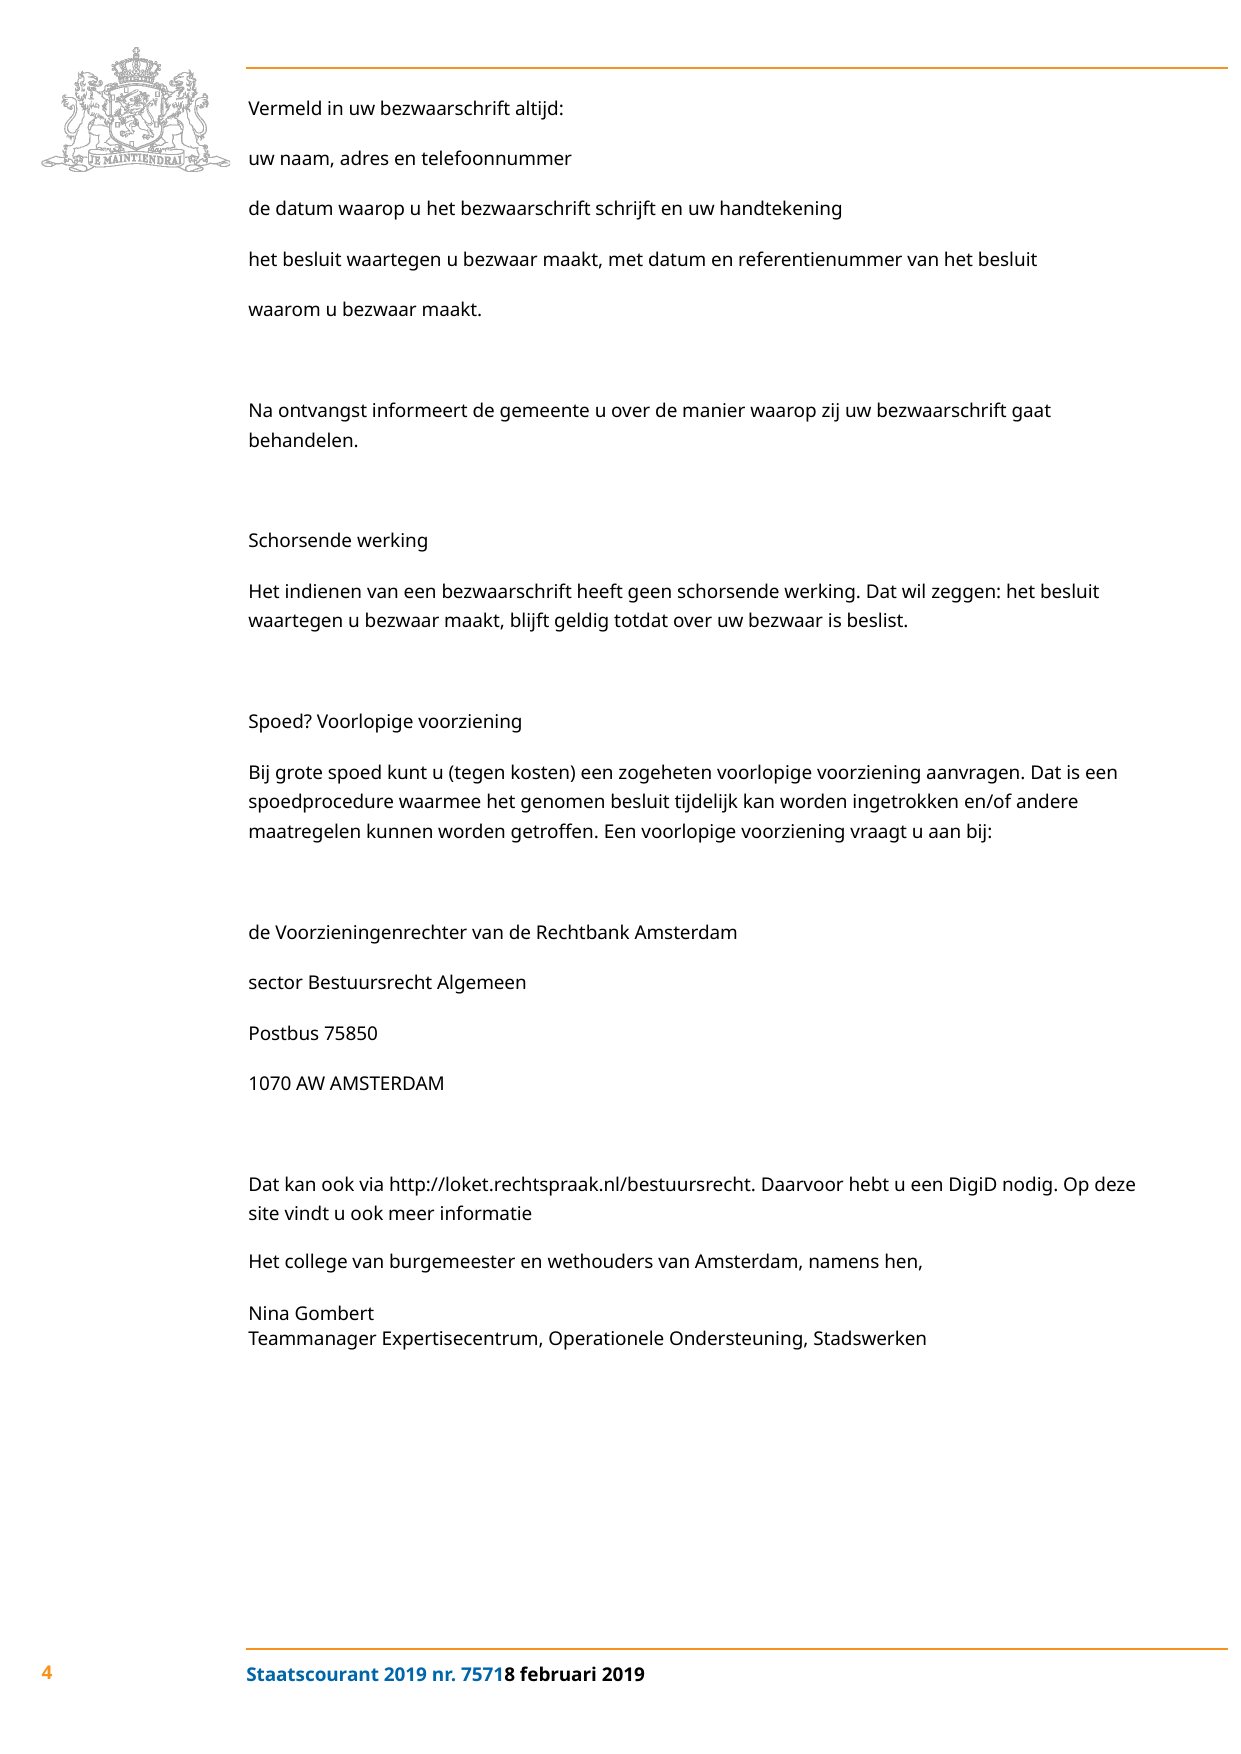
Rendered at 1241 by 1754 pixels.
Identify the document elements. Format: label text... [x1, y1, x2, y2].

text Dat kan ook via http://loket.rechtspraak.nl/bestuursrecht. Daarvoor hebt u een DigiD nodig. Op deze site vindt u ook meer informatie [248, 1171, 1152, 1226]
text het besluit waartegen u bezwaar maakt, met datum en referentienummer van het besluit [248, 246, 1152, 272]
text Na ontvangst informeert de gemeente u over de manier waarop zij uw bezwaarschrift gaat behandelen. [248, 397, 1152, 453]
text Teammanager Expertisecentrum, Operationele Ondersteuning, Stadswerken [248, 1326, 1152, 1351]
text Schorsende werking [248, 528, 1152, 553]
picture [41, 47, 231, 172]
text Het college van burgemeester en wethouders van Amsterdam, namens hen, [248, 1248, 1152, 1274]
text Postbus 75850 [248, 1020, 1152, 1046]
text Nina Gombert [248, 1300, 1152, 1326]
text Vermeld in uw bezwaarschrift altijd: [248, 95, 1152, 121]
text waarom u bezwaar maakt. [248, 296, 1152, 322]
text Bij grote spoed kunt u (tegen kosten) een zogeheten voorlopige voorziening aanvragen. Dat is een spoedprocedure waarmee het genomen besluit tijdelijk kan worden ingetrokken en/of andere maatregelen kunnen worden getroffen. Een voorlopige voorziening vraagt u aan bij: [248, 759, 1152, 844]
text uw naam, adres en telefoonnummer [248, 145, 1152, 171]
text Het indienen van een bezwaarschrift heeft geen schorsende werking. Dat wil zeggen: het besluit waartegen u bezwaar maakt, blijft geldig totdat over uw bezwaar is beslist. [248, 578, 1152, 633]
text Spoed? Voorlopige voorziening [248, 708, 1152, 734]
text de datum waarop u het bezwaarschrift schrijft en uw handtekening [248, 196, 1152, 221]
text 1070 AW AMSTERDAM [248, 1070, 1152, 1096]
text sector Bestuursrecht Algemeen [248, 969, 1152, 995]
text de Voorzieningenrechter van de Rechtbank Amsterdam [248, 919, 1152, 945]
